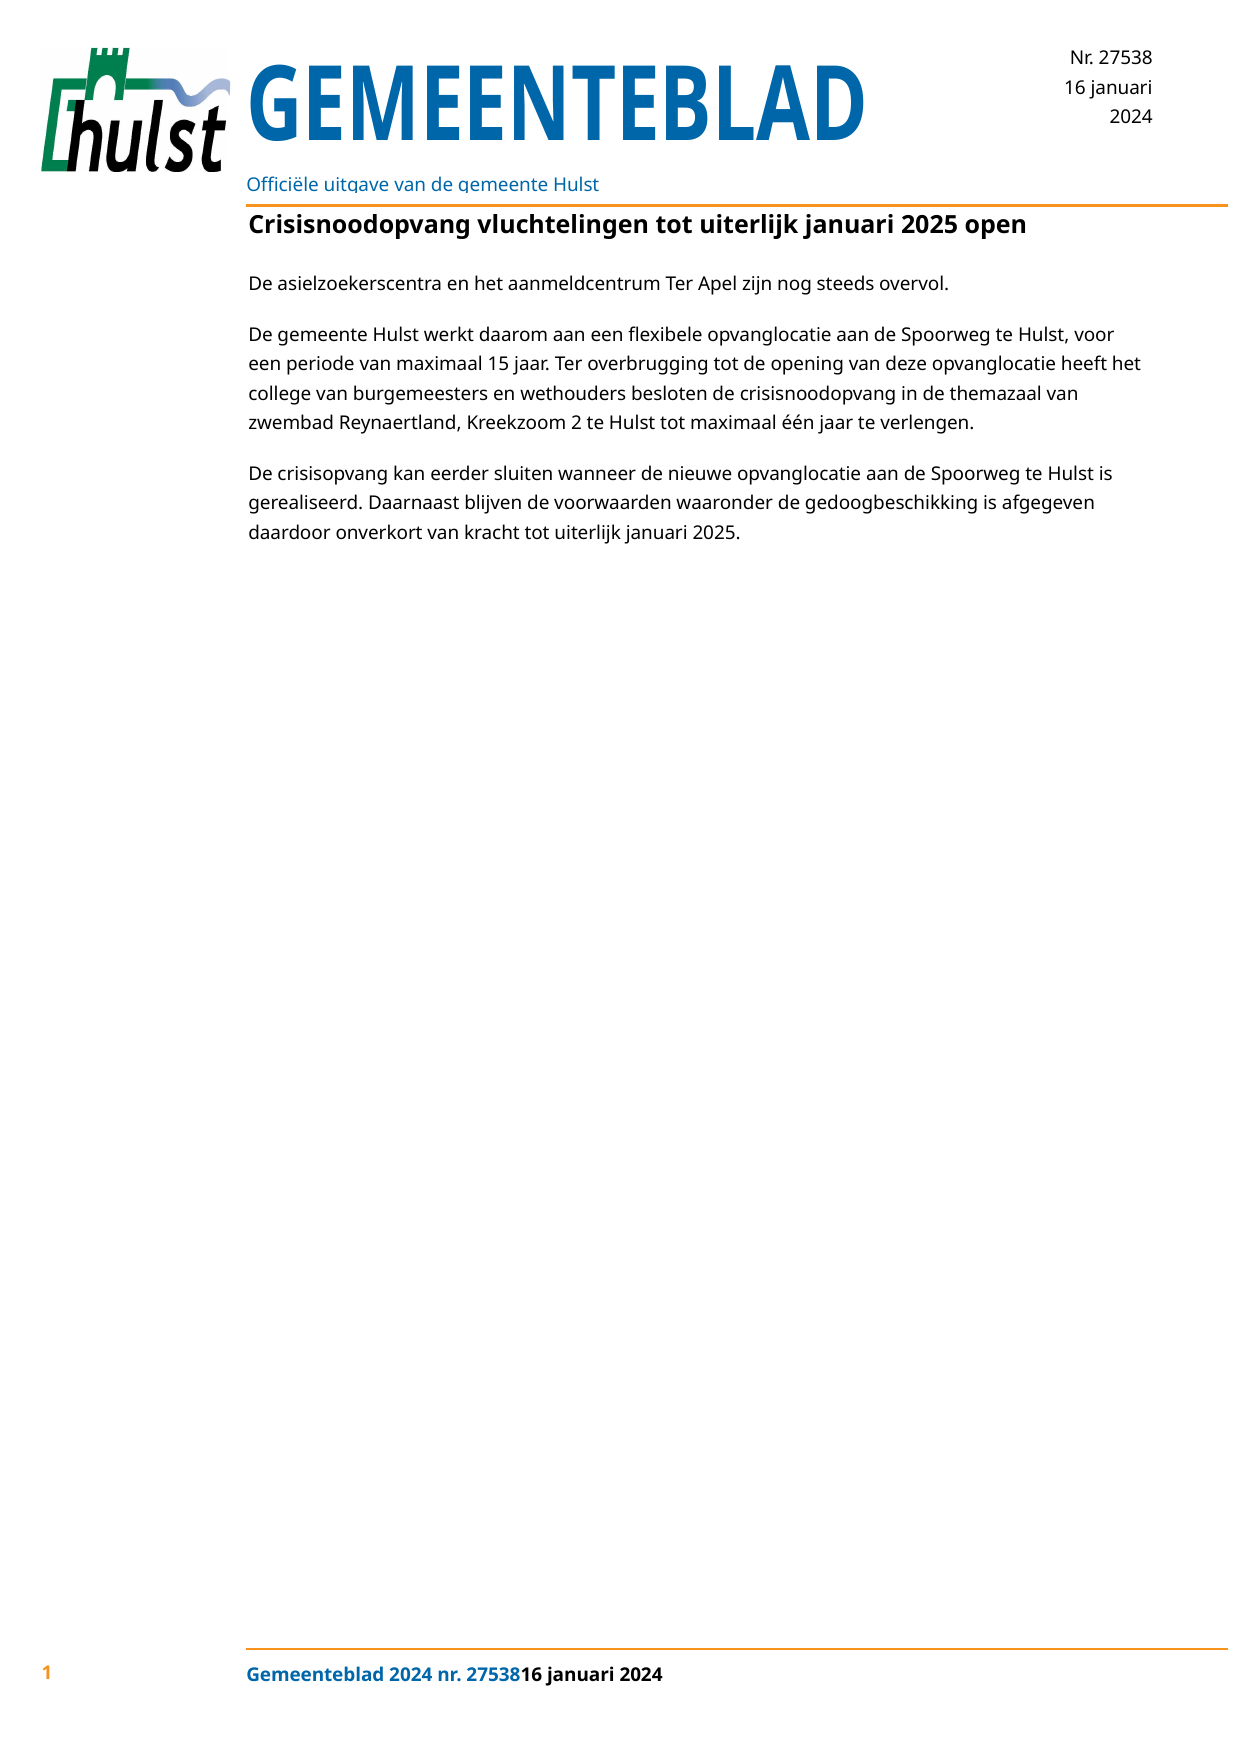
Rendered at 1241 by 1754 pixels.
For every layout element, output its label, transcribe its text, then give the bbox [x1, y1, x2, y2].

text De asielzoekerscentra en het aanmeldcentrum Ter Apel zijn nog steeds overvol. [248, 270, 1152, 296]
picture [41, 47, 231, 172]
text Crisisnoodopvang vluchtelingen tot uiterlijk januari 2025 open [248, 207, 1152, 241]
text De crisisopvang kan eerder sluiten wanneer de nieuwe opvanglocatie aan de Spoorweg te Hulst is gerealiseerd. Daarnaast blijven de voorwaarden waaronder de gedoogbeschikking is afgegeven daardoor onverkort van kracht tot uiterlijk januari 2025. [248, 460, 1152, 545]
text De gemeente Hulst werkt daarom aan een flexibele opvanglocatie aan de Spoorweg te Hulst, voor een periode van maximaal 15 jaar. Ter overbrugging tot de opening van deze opvanglocatie heeft het college van burgemeesters en wethouders besloten de crisisnoodopvang in de themazaal van zwembad Reynaertland, Kreekzoom 2 te Hulst tot maximaal één jaar te verlengen. [248, 321, 1152, 435]
